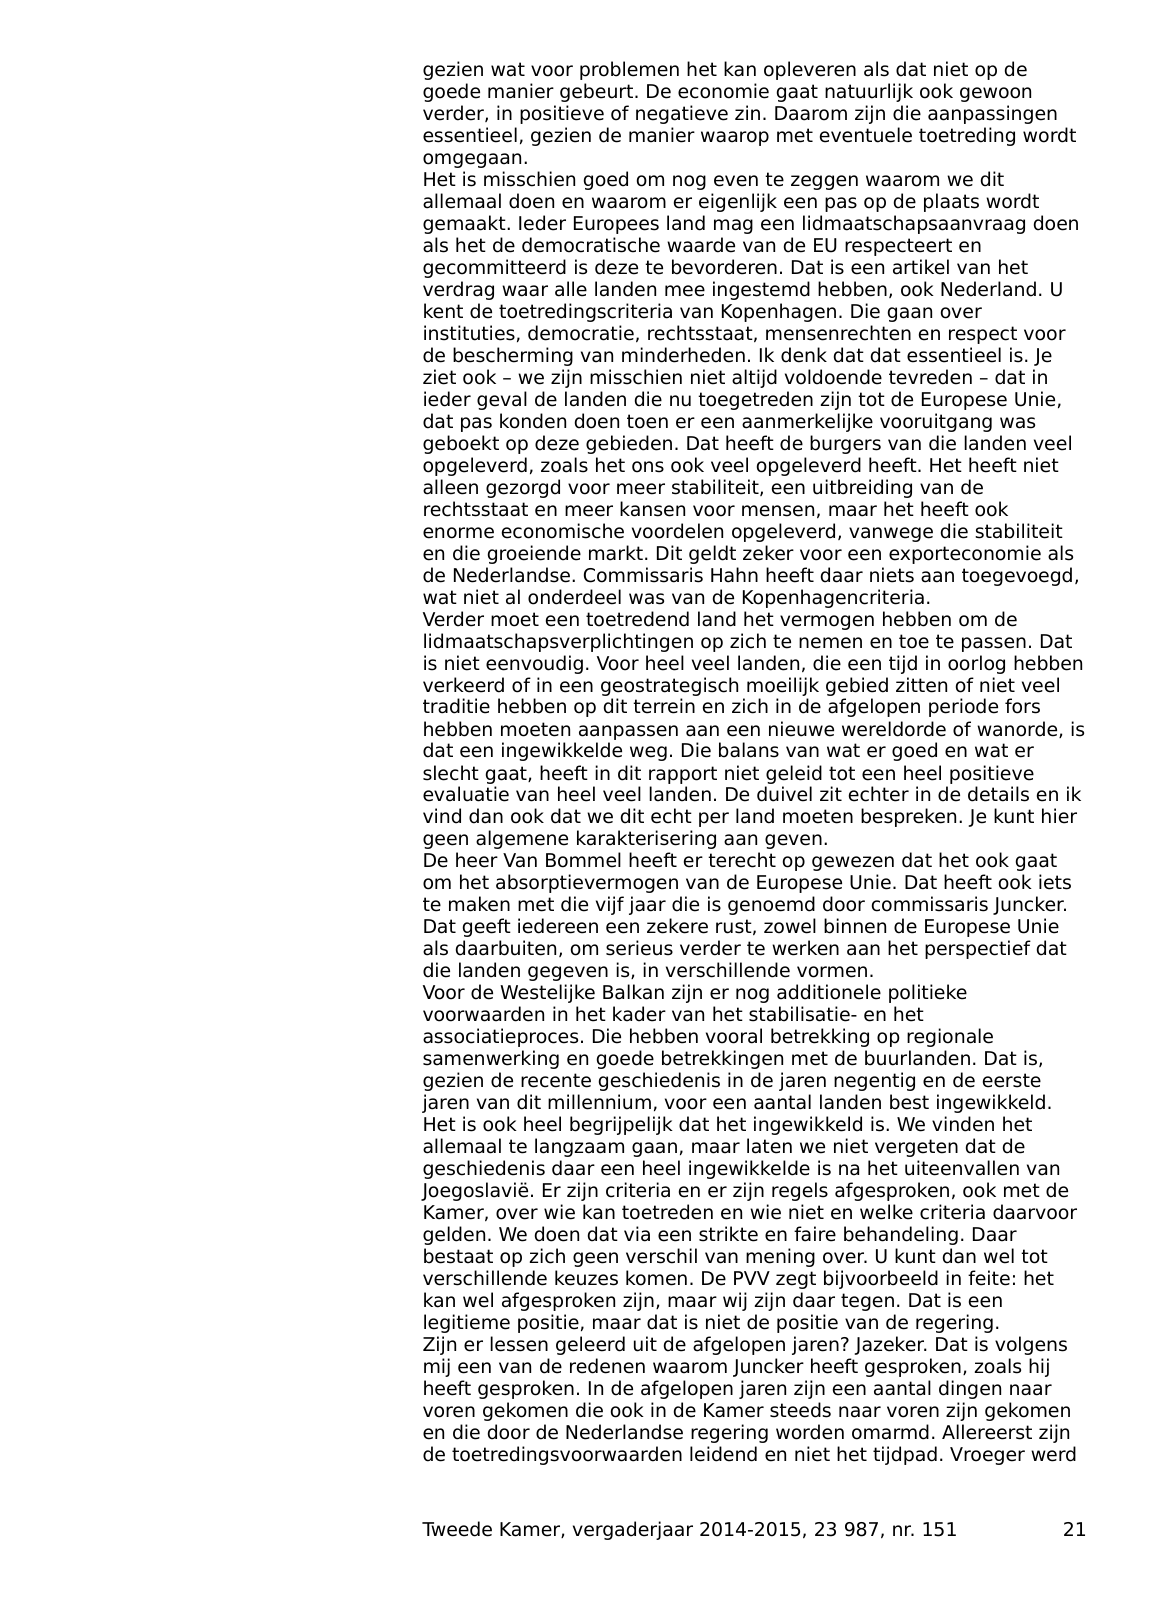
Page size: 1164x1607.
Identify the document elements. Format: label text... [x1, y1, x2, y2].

text Voor de Westelijke Balkan zijn er nog additionele politieke voorwaarden in het kader van het stabilisatie- en het associatieproces. Die hebben vooral betrekking op regionale samenwerking en goede betrekkingen met de buurlanden. Dat is, gezien de recente geschiedenis in de jaren negentig en de eerste jaren van dit millennium, voor een aantal landen best ingewikkeld. Het is ook heel begrijpelijk dat het ingewikkeld is. We vinden het allemaal te langzaam gaan, maar laten we niet vergeten dat de geschiedenis daar een heel ingewikkelde is na het uiteenvallen van Joegoslavië. Er zijn criteria en er zijn regels afgesproken, ook met de Kamer, over wie kan toetreden en wie niet en welke criteria daarvoor gelden. We doen dat via een strikte en faire behandeling. Daar bestaat op zich geen verschil van mening over. U kunt dan wel tot verschillende keuzes komen. De PVV zegt bijvoorbeeld in feite: het kan wel afgesproken zijn, maar wij zijn daar tegen. Dat is een legitieme positie, maar dat is niet de positie van de regering. [422, 982, 1087, 1334]
text gezien wat voor problemen het kan opleveren als dat niet op de goede manier gebeurt. De economie gaat natuurlijk ook gewoon verder, in positieve of negatieve zin. Daarom zijn die aanpassingen essentieel, gezien de manier waarop met eventuele toetreding wordt omgegaan. [422, 59, 1087, 169]
text Zijn er lessen geleerd uit de afgelopen jaren? Jazeker. Dat is volgens mij een van de redenen waarom Juncker heeft gesproken, zoals hij heeft gesproken. In de afgelopen jaren zijn een aantal dingen naar voren gekomen die ook in de Kamer steeds naar voren zijn gekomen en die door de Nederlandse regering worden omarmd. Allereerst zijn de toetredingsvoorwaarden leidend en niet het tijdpad. Vroeger werd [422, 1334, 1087, 1466]
text Verder moet een toetredend land het vermogen hebben om de lidmaatschapsverplichtingen op zich te nemen en toe te passen. Dat is niet eenvoudig. Voor heel veel landen, die een tijd in oorlog hebben verkeerd of in een geostrategisch moeilijk gebied zitten of niet veel traditie hebben op dit terrein en zich in de afgelopen periode fors hebben moeten aanpassen aan een nieuwe wereldorde of wanorde, is dat een ingewikkelde weg. Die balans van wat er goed en wat er slecht gaat, heeft in dit rapport niet geleid tot een heel positieve evaluatie van heel veel landen. De duivel zit echter in de details en ik vind dan ook dat we dit echt per land moeten bespreken. Je kunt hier geen algemene karakterisering aan geven. [422, 608, 1087, 850]
text De heer Van Bommel heeft er terecht op gewezen dat het ook gaat om het absorptievermogen van de Europese Unie. Dat heeft ook iets te maken met die vijf jaar die is genoemd door commissaris Juncker. Dat geeft iedereen een zekere rust, zowel binnen de Europese Unie als daarbuiten, om serieus verder te werken aan het perspectief dat die landen gegeven is, in verschillende vormen. [422, 850, 1087, 982]
text Het is misschien goed om nog even te zeggen waarom we dit allemaal doen en waarom er eigenlijk een pas op de plaats wordt gemaakt. Ieder Europees land mag een lidmaatschapsaanvraag doen als het de democratische waarde van de EU respecteert en gecommitteerd is deze te bevorderen. Dat is een artikel van het verdrag waar alle landen mee ingestemd hebben, ook Nederland. U kent de toetredingscriteria van Kopenhagen. Die gaan over instituties, democratie, rechtsstaat, mensenrechten en respect voor de bescherming van minderheden. Ik denk dat dat essentieel is. Je ziet ook – we zijn misschien niet altijd voldoende tevreden – dat in ieder geval de landen die nu toegetreden zijn tot de Europese Unie, dat pas konden doen toen er een aanmerkelijke vooruitgang was geboekt op deze gebieden. Dat heeft de burgers van die landen veel opgeleverd, zoals het ons ook veel opgeleverd heeft. Het heeft niet alleen gezorgd voor meer stabiliteit, een uitbreiding van de rechtsstaat en meer kansen voor mensen, maar het heeft ook enorme economische voordelen opgeleverd, vanwege die stabiliteit en die groeiende markt. Dit geldt zeker voor een exporteconomie als de Nederlandse. Commissaris Hahn heeft daar niets aan toegevoegd, wat niet al onderdeel was van de Kopenhagencriteria. [422, 169, 1087, 608]
